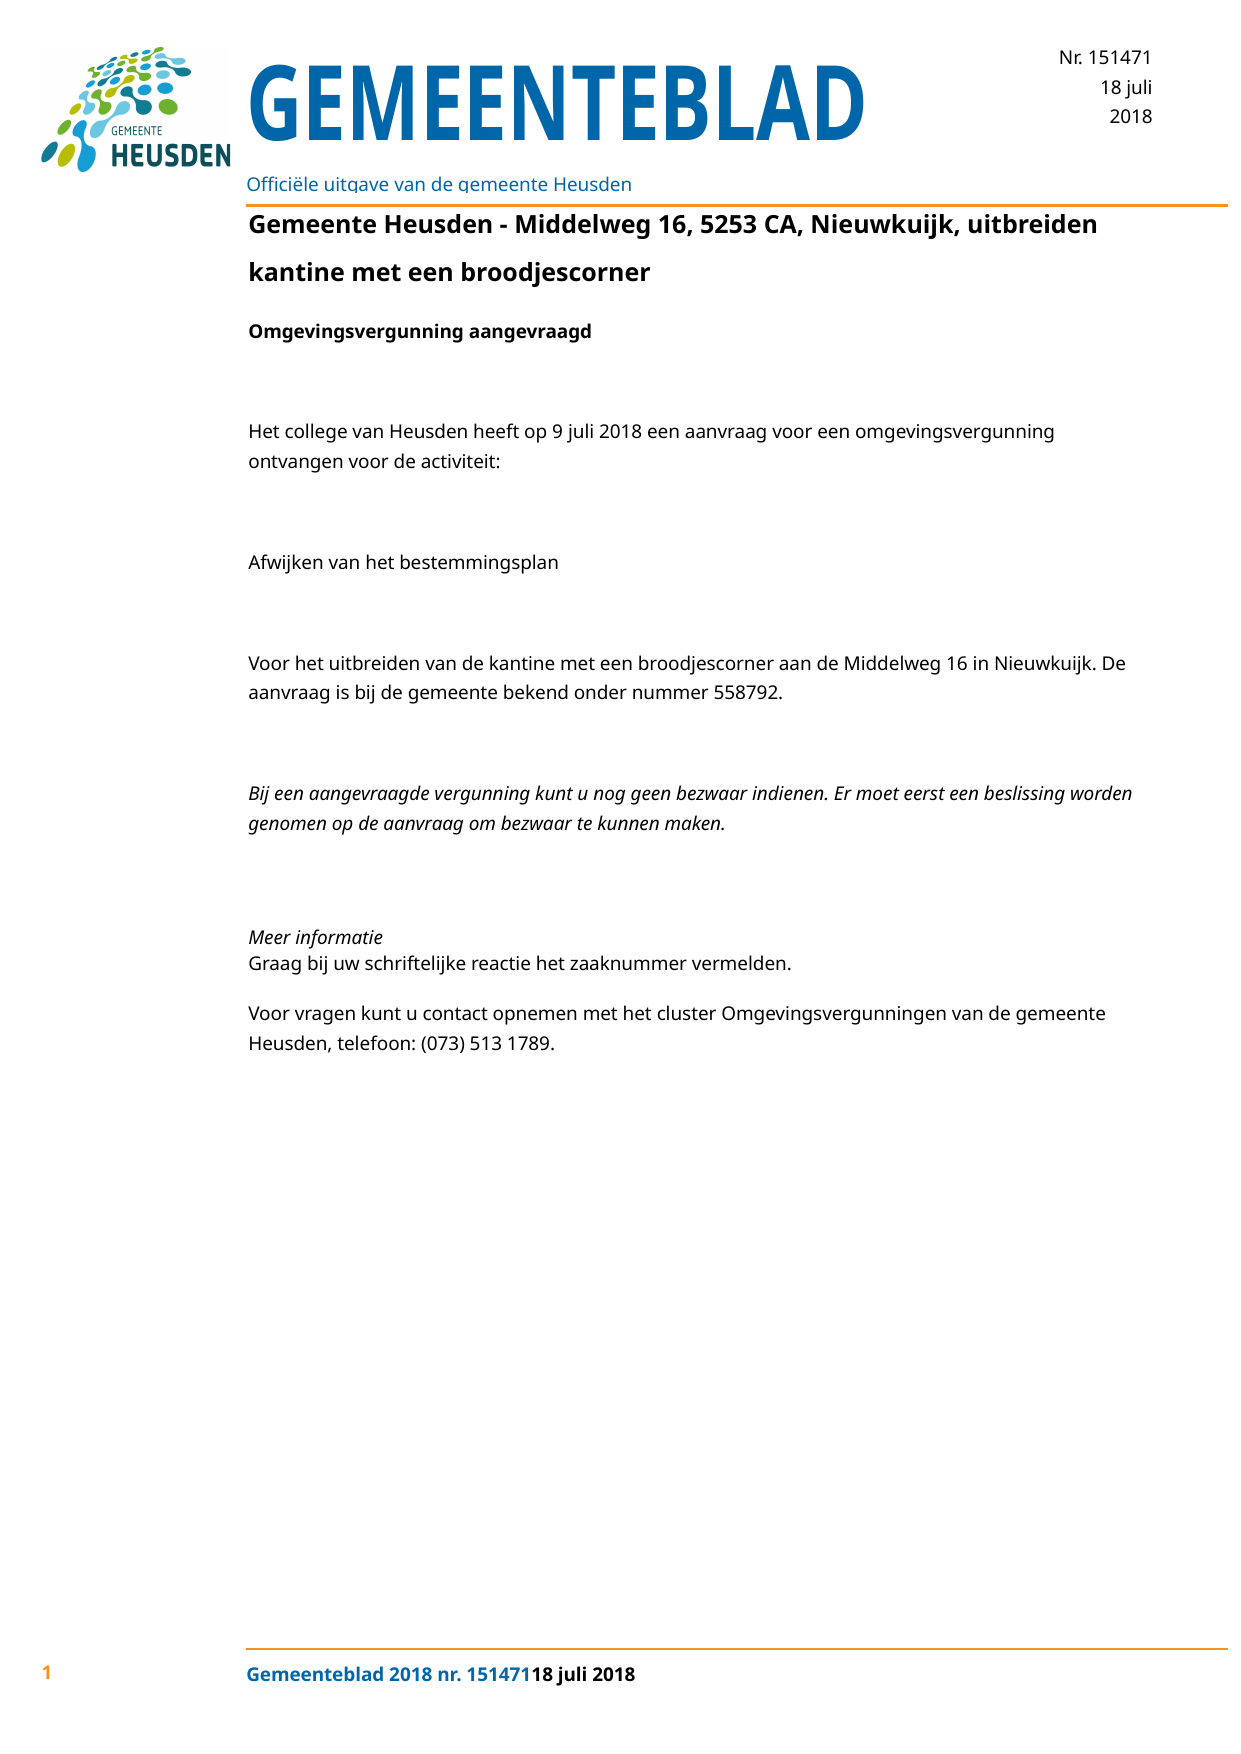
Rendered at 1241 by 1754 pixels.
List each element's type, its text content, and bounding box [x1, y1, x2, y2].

text Graag bij uw schriftelijke reactie het zaaknummer vermelden. [248, 950, 1152, 976]
text Gemeente Heusden - Middelweg 16, 5253 CA, Nieuwkuijk, uitbreiden kantine met een broodjescorner [248, 207, 1152, 288]
text Bij een aangevraagde vergunning kunt u nog geen bezwaar indienen. Er moet eerst een beslissing worden genomen op de aanvraag om bezwaar te kunnen maken. [248, 780, 1152, 836]
text Afwijken van het bestemmingsplan [248, 549, 1152, 575]
text Het college van Heusden heeft op 9 juli 2018 een aanvraag voor een omgevingsvergunning ontvangen voor de activiteit: [248, 419, 1152, 474]
picture [41, 47, 231, 172]
text Omgevingsvergunning aangevraagd [248, 318, 1152, 344]
text Meer informatie [248, 924, 1152, 950]
text Voor vragen kunt u contact opnemen met het cluster Omgevingsvergunningen van de gemeente Heusden, telefoon: (073) 513 1789. [248, 1001, 1152, 1056]
text Voor het uitbreiden van de kantine met een broodjescorner aan de Middelweg 16 in Nieuwkuijk. De aanvraag is bij de gemeente bekend onder nummer 558792. [248, 650, 1152, 705]
